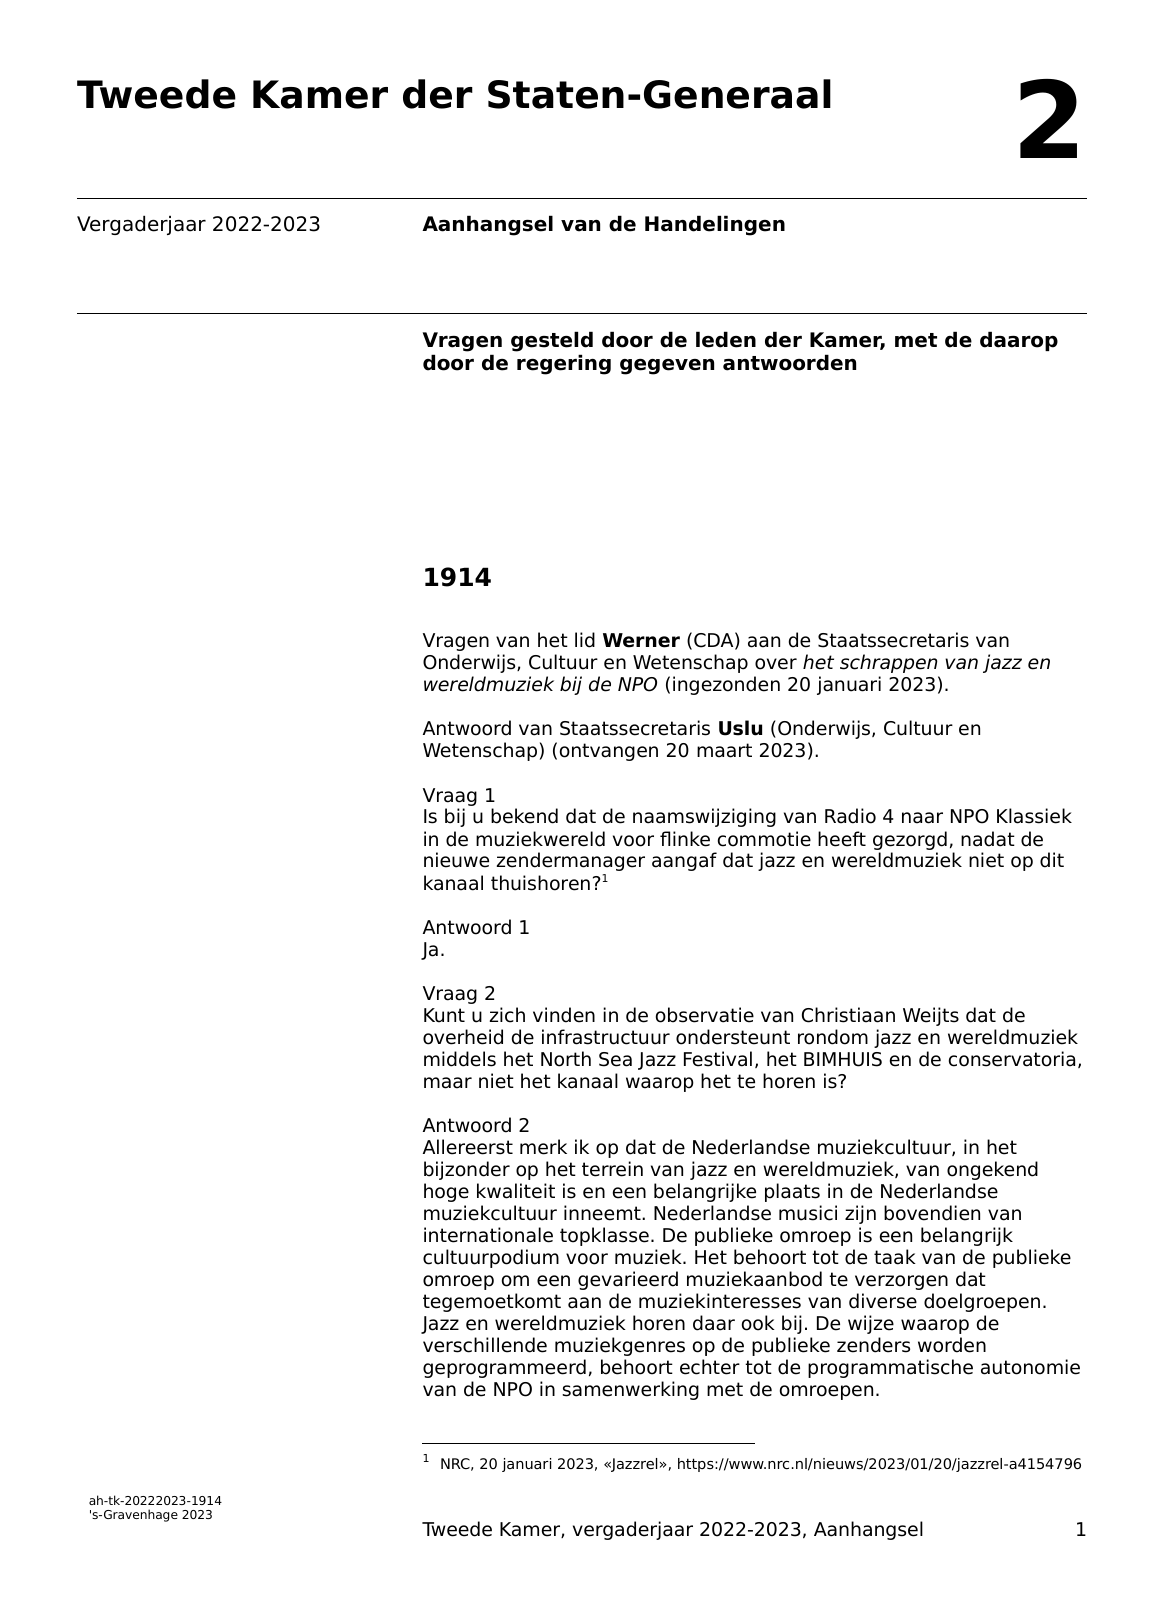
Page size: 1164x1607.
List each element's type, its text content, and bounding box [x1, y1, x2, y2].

table_cell Vragen gesteld door de leden der Kamer, met de daarop door de regering gegeven antwoorden [422, 314, 1087, 375]
table_cell [77, 314, 422, 375]
text NRC, 20 januari 2023, «Jazzrel», https://www.nrc.nl/nieuws/2023/01/20/jazzrel-a4154796 [422, 1452, 1087, 1474]
text Allereerst merk ik op dat de Nederlandse muziekcultuur, in het bijzonder op het terrein van jazz en wereldmuziek, van ongekend hoge kwaliteit is en een belangrijke plaats in de Nederlandse muziekcultuur inneemt. Nederlandse musici zijn bovendien van internationale topklasse. De publieke omroep is een belangrijk cultuurpodium voor muziek. Het behoort tot de taak van de publieke omroep om een gevarieerd muziekaanbod te verzorgen dat tegemoetkomt aan de muziekinteresses van diverse doelgroepen. Jazz en wereldmuziek horen daar ook bij. De wijze waarop de verschillende muziekgenres op de publieke zenders worden geprogrammeerd, behoort echter tot de programmatische autonomie van de NPO in samenwerking met de omroepen. [422, 1137, 1087, 1401]
text Antwoord van Staatssecretaris Uslu (Onderwijs, Cultuur en Wetenschap) (ontvangen 20 maart 2023). [422, 718, 1087, 762]
table_header Tweede Kamer der Staten-Generaal [77, 59, 886, 198]
table_cell Aanhangsel van de Handelingen [422, 199, 1087, 313]
table_cell Vergaderjaar 2022-2023 [77, 199, 422, 313]
text ah-tk-20222023-1914 [88, 1494, 323, 1508]
text 's-Gravenhage 2023 [88, 1508, 323, 1522]
text Kunt u zich vinden in de observatie van Christiaan Weijts dat de overheid de infrastructuur ondersteunt rondom jazz en wereldmuziek middels het North Sea Jazz Festival, het BIMHUIS en de conservatoria, maar niet het kanaal waarop het te horen is? [422, 1005, 1087, 1093]
text Vraag 2 [422, 983, 1087, 1005]
text 1914 [422, 563, 1087, 592]
text Vragen van het lid Werner (CDA) aan de Staatssecretaris van Onderwijs, Cultuur en Wetenschap over het schrappen van jazz en wereldmuziek bij de NPO (ingezonden 20 januari 2023). [422, 630, 1087, 696]
text Antwoord 1 [422, 917, 1087, 938]
text Ja. [422, 938, 1087, 961]
text Antwoord 2 [422, 1115, 1087, 1137]
text Vraag 1 [422, 784, 1087, 806]
table_header 2 [886, 59, 1087, 198]
text Is bij u bekend dat de naamswijziging van Radio 4 naar NPO Klassiek in de muziekwereld voor flinke commotie heeft gezorgd, nadat de nieuwe zendermanager aangaf dat jazz en wereldmuziek niet op dit kanaal thuishoren? [422, 806, 1087, 894]
